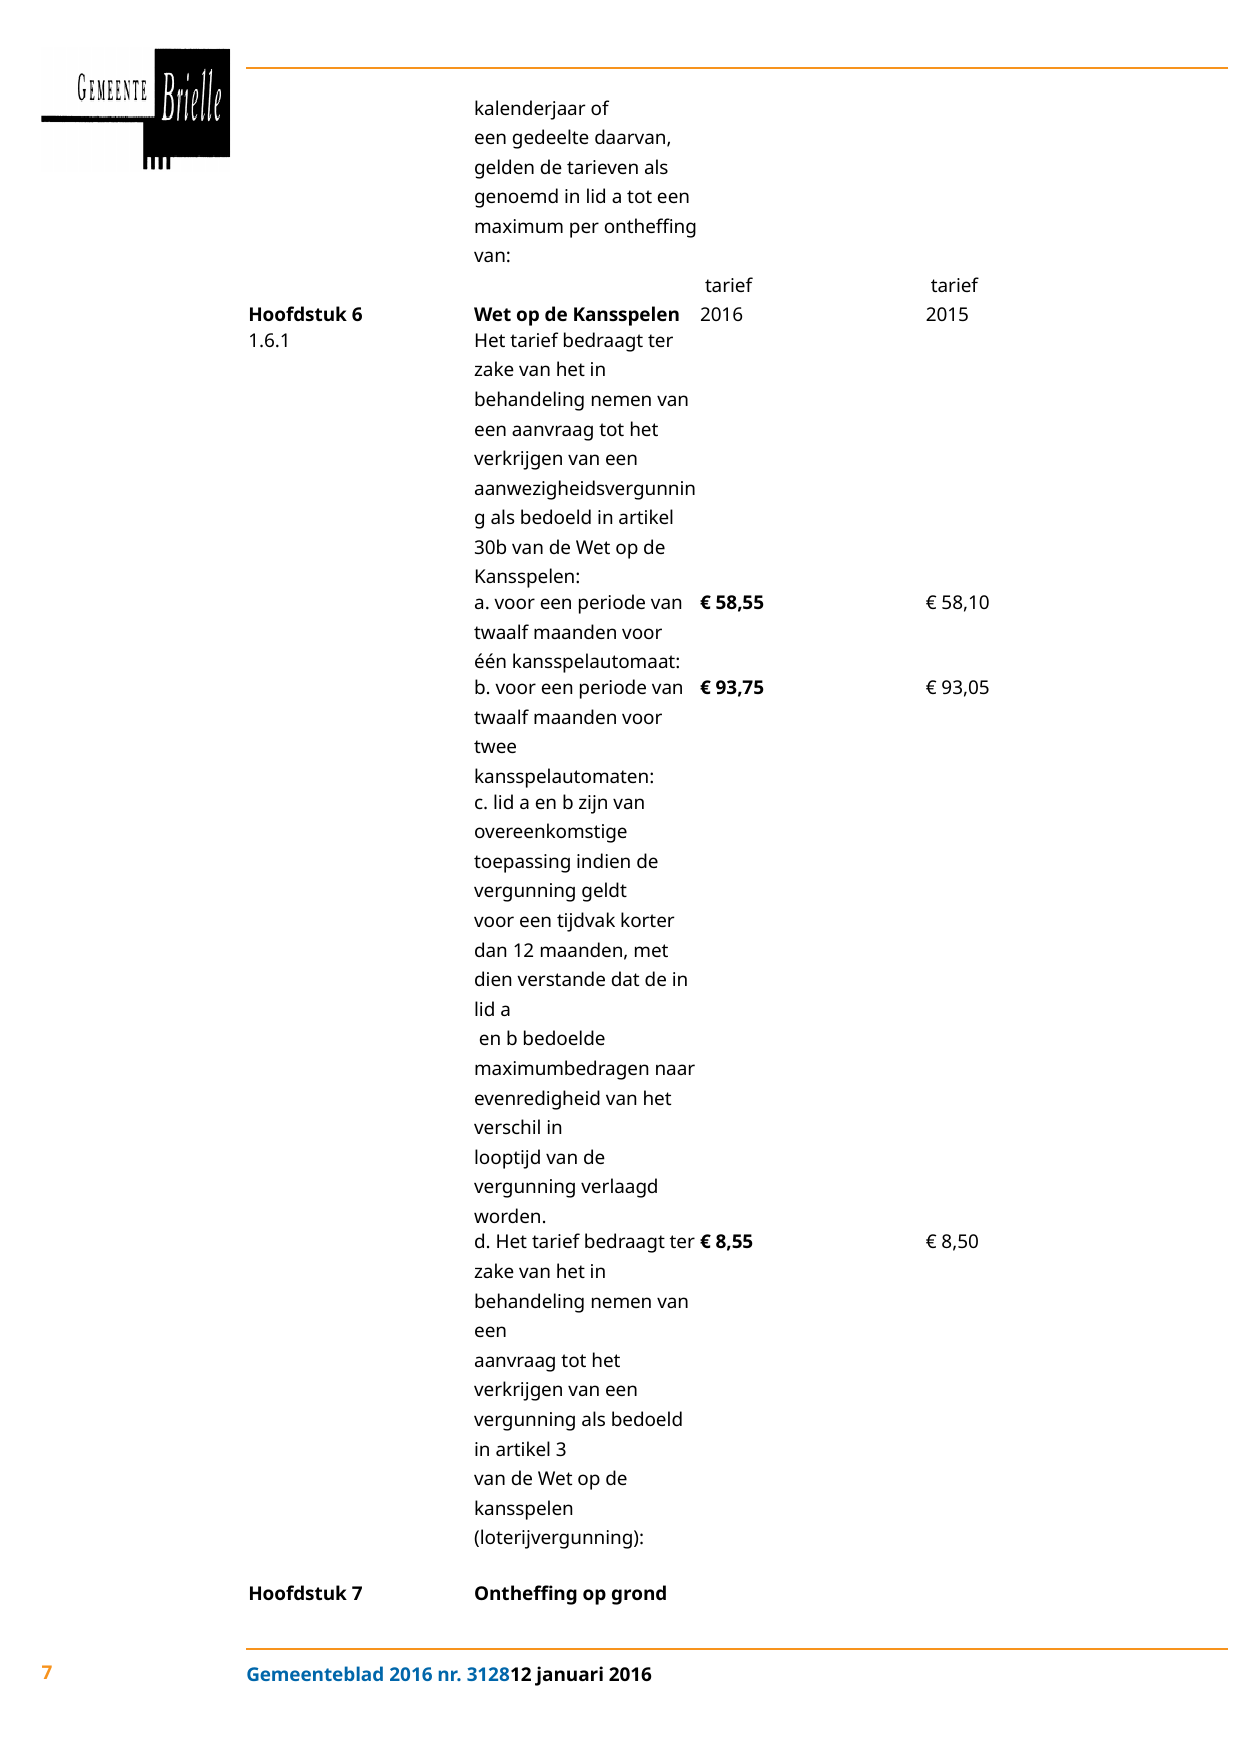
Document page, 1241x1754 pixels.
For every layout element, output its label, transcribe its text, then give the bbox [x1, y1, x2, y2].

table_cell [700, 1550, 926, 1606]
table_cell d. Het tarief bedraagt ter zake van het in behandeling nemen van een aanvraag tot het verkrijgen van een vergunning als bedoeld in artikel 3 van de Wet op de kansspelen (loterijvergunning): [474, 1229, 700, 1550]
table_cell kalenderjaar of een gedeelte daarvan, gelden de tarieven als genoemd in lid a tot een maximum per ontheffing van: [474, 95, 700, 268]
table_cell [926, 95, 1152, 268]
table_cell € 8,55 [700, 1229, 926, 1550]
table_cell [926, 1550, 1152, 1606]
table_cell [248, 674, 474, 789]
table_cell [700, 95, 926, 268]
table_header Hoofdstuk 6 [248, 272, 474, 327]
table_cell a. voor een periode van twaalf maanden voor één kansspelautomaat: [474, 590, 700, 674]
table_cell c. lid a en b zijn van overeenkomstige toepassing indien de vergunning geldt voor een tijdvak korter dan 12 maanden, met dien verstande dat de in lid a en b bedoelde maximumbedragen naar evenredigheid van het verschil in looptijd van de vergunning verlaagd worden. [474, 789, 700, 1229]
table_header Wet op de Kansspelen [474, 272, 700, 327]
table_cell 1.6.1 [248, 327, 474, 589]
table_cell € 8,50 [926, 1229, 1152, 1550]
table_cell Hoofdstuk 7 [248, 1550, 474, 1606]
table_cell [700, 789, 926, 1229]
table_cell € 93,75 [700, 674, 926, 789]
table_cell € 58,10 [926, 590, 1152, 674]
table_cell Ontheffing op grond [474, 1550, 700, 1606]
table_cell [926, 327, 1152, 589]
table_cell € 93,05 [926, 674, 1152, 789]
table_header tarief 2015 [926, 272, 1152, 327]
table_cell Het tarief bedraagt ter zake van het in behandeling nemen van een aanvraag tot het verkrijgen van een aanwezigheidsvergunning als bedoeld in artikel 30b van de Wet op de Kansspelen: [474, 327, 700, 589]
table_cell [248, 95, 474, 268]
table_cell € 58,55 [700, 590, 926, 674]
table_cell [248, 590, 474, 674]
table_cell [248, 789, 474, 1229]
table_cell [926, 789, 1152, 1229]
table_cell b. voor een periode van twaalf maanden voor twee kansspelautomaten: [474, 674, 700, 789]
picture [41, 47, 231, 172]
table_header tarief 2016 [700, 272, 926, 327]
table_cell [248, 1229, 474, 1550]
table_cell [700, 327, 926, 589]
